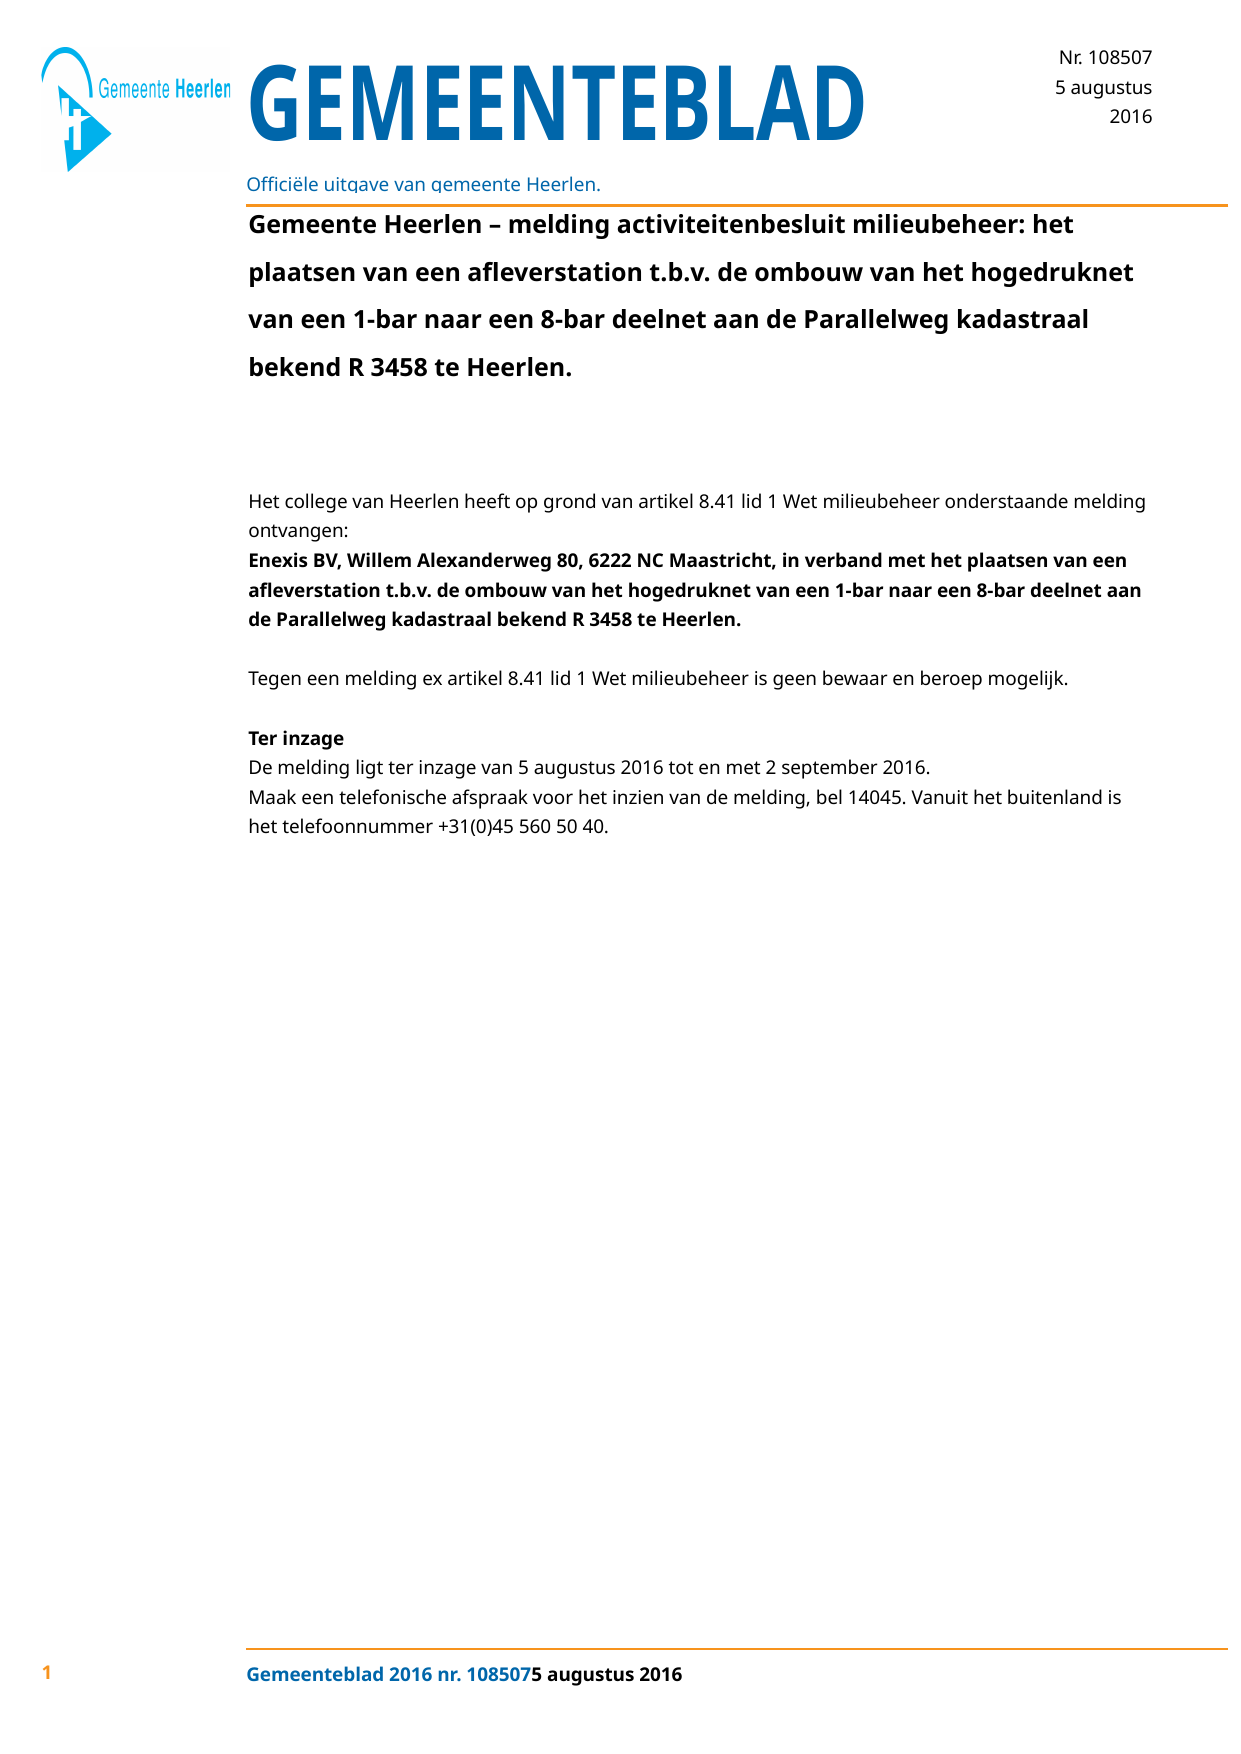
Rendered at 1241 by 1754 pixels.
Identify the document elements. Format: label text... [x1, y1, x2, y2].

text Het college van Heerlen heeft op grond van artikel 8.41 lid 1 Wet milieubeheer onderstaande melding ontvangen: [248, 488, 1152, 543]
picture [41, 47, 58, 70]
text Gemeente Heerlen – melding activiteitenbesluit milieubeheer: het plaatsen van een afleverstation t.b.v. de ombouw van het hogedruknet van een 1-bar naar een 8-bar deelnet aan de Parallelweg kadastraal bekend R 3458 te Heerlen. [248, 207, 1152, 384]
text Maak een telefonische afspraak voor het inzien van de melding, bel 14045. Vanuit het buitenland is het telefoonnummer +31(0)45 560 50 40. [248, 784, 1152, 839]
text De melding ligt ter inzage van 5 augustus 2016 tot en met 2 september 2016. [248, 754, 1152, 780]
text Tegen een melding ex artikel 8.41 lid 1 Wet milieubeheer is geen bewaar en beroep mogelijk. [248, 666, 1152, 691]
text Ter inzage [248, 725, 1152, 751]
text Enexis BV, Willem Alexanderweg 80, 6222 NC Maastricht, in verband met het plaatsen van een afleverstation t.b.v. de ombouw van het hogedruknet van een 1-bar naar een 8-bar deelnet aan de Parallelweg kadastraal bekend R 3458 te Heerlen. [248, 547, 1152, 632]
picture [41, 47, 231, 172]
